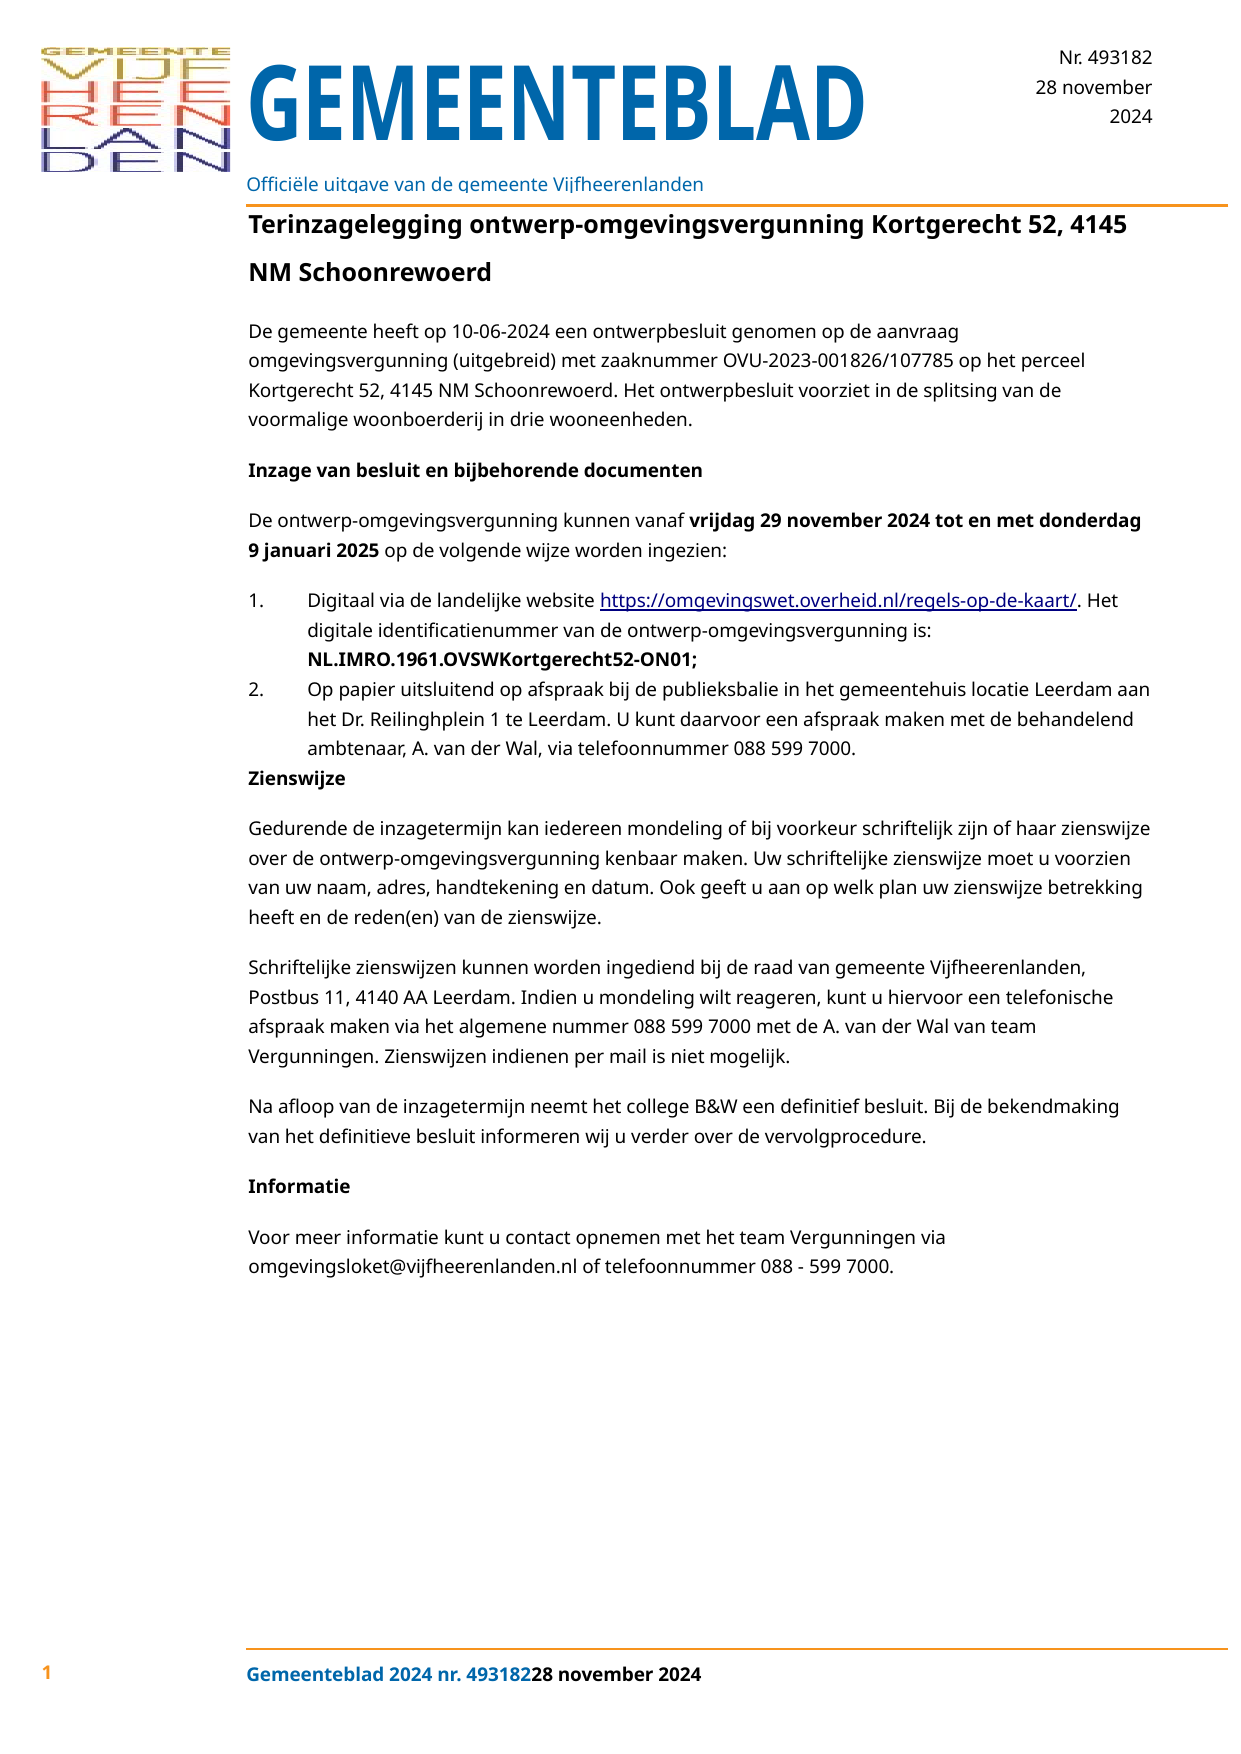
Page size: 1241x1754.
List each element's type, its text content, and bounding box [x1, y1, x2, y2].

text Informatie [248, 1174, 1152, 1199]
list Op papier uitsluitend op afspraak bij de publieksbalie in het gemeentehuis locatie Leerdam aan het Dr. Reilinghplein 1 te Leerdam. U kunt daarvoor een afspraak maken met de behandelend ambtenaar, A. van der Wal, via telefoonnummer 088 599 7000. [248, 676, 1152, 761]
text Voor meer informatie kunt u contact opnemen met het team Vergunningen via omgevingsloket@vijfheerenlanden.nl of telefoonnummer 088 - 599 7000. [248, 1224, 1152, 1279]
list Digitaal via de landelijke website https://omgevingswet.overheid.nl/regels-op-de-kaart/. Het digitale identificatienummer van de ontwerp-omgevingsvergunning is: NL.IMRO.1961.OVSWKortgerecht52-ON01; [248, 587, 1152, 672]
text Terinzagelegging ontwerp-omgevingsvergunning Kortgerecht 52, 4145 NM Schoonrewoerd [248, 207, 1152, 288]
text Na afloop van de inzagetermijn neemt het college B&W een definitief besluit. Bij de bekendmaking van het definitieve besluit informeren wij u verder over de vervolgprocedure. [248, 1094, 1152, 1149]
picture [41, 47, 231, 172]
text De ontwerp-omgevingsvergunning kunnen vanaf vrijdag 29 november 2024 tot en met donderdag 9 januari 2025 op de volgende wijze worden ingezien: [248, 507, 1152, 563]
text Gedurende de inzagetermijn kan iedereen mondeling of bij voorkeur schriftelijk zijn of haar zienswijze over de ontwerp-omgevingsvergunning kenbaar maken. Uw schriftelijke zienswijze moet u voorzien van uw naam, adres, handtekening en datum. Ook geeft u aan op welk plan uw zienswijze betrekking heeft en de reden(en) van de zienswijze. [248, 815, 1152, 930]
text Inzage van besluit en bijbehorende documenten [248, 457, 1152, 483]
text De gemeente heeft op 10-06-2024 een ontwerpbesluit genomen op de aanvraag omgevingsvergunning (uitgebreid) met zaaknummer OVU-2023-001826/107785 op het perceel Kortgerecht 52, 4145 NM Schoonrewoerd. Het ontwerpbesluit voorziet in de splitsing van de voormalige woonboerderij in drie wooneenheden. [248, 318, 1152, 432]
text Schriftelijke zienswijzen kunnen worden ingediend bij de raad van gemeente Vijfheerenlanden, Postbus 11, 4140 AA Leerdam. Indien u mondeling wilt reageren, kunt u hiervoor een telefonische afspraak maken via het algemene nummer 088 599 7000 met de A. van der Wal van team Vergunningen. Zienswijzen indienen per mail is niet mogelijk. [248, 954, 1152, 1069]
text Zienswijze [248, 765, 1152, 791]
